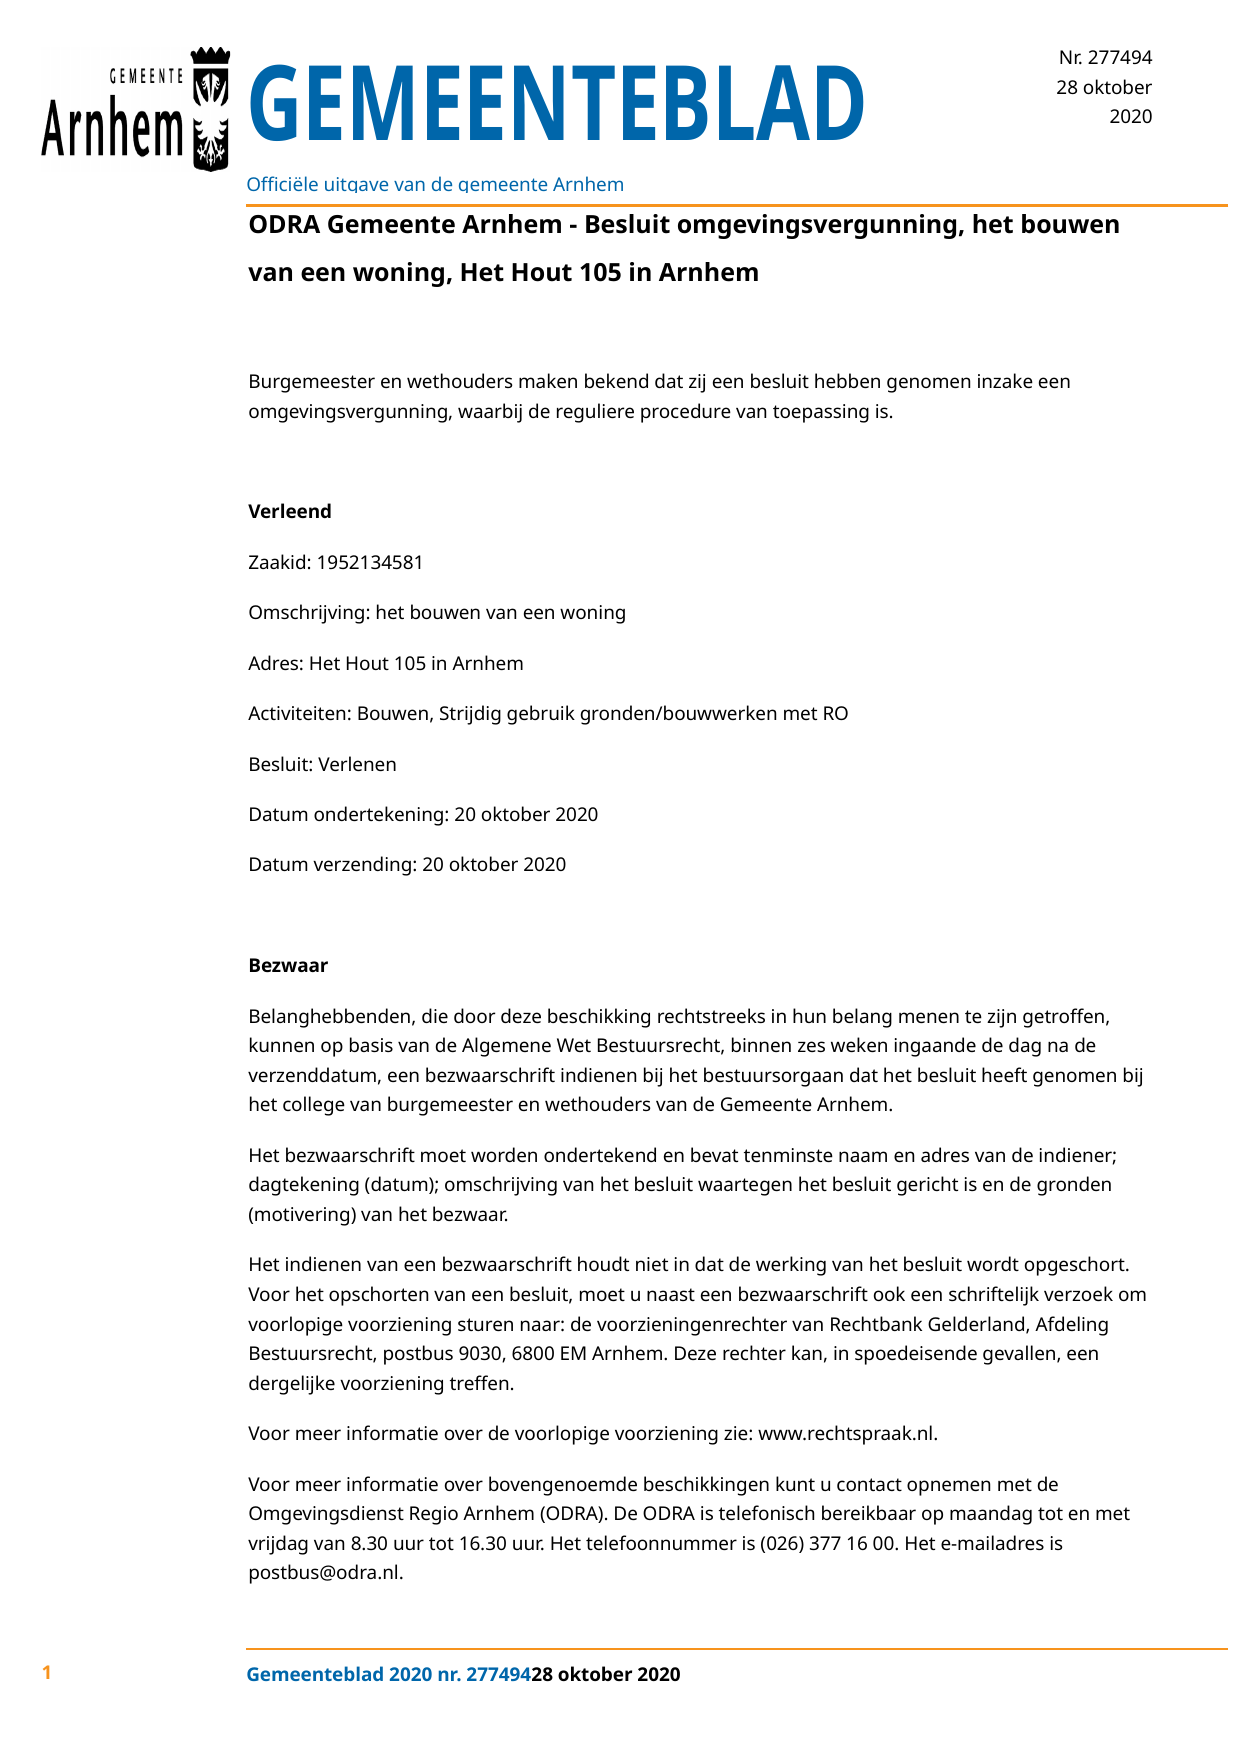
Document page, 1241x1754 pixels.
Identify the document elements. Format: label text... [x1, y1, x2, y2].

text Activiteiten: Bouwen, Strijdig gebruik gronden/bouwwerken met RO [248, 700, 1152, 726]
text Belanghebbenden, die door deze beschikking rechtstreeks in hun belang menen te zijn getroffen, kunnen op basis van de Algemene Wet Bestuursrecht, binnen zes weken ingaande de dag na de verzenddatum, een bezwaarschrift indienen bij het bestuursorgaan dat het besluit heeft genomen bij het college van burgemeester en wethouders van de Gemeente Arnhem. [248, 1003, 1152, 1117]
text Voor meer informatie over de voorlopige voorziening zie: www.rechtspraak.nl. [248, 1420, 1152, 1446]
text Besluit: Verlenen [248, 751, 1152, 777]
text Burgemeester en wethouders maken bekend dat zij een besluit hebben genomen inzake een omgevingsvergunning, waarbij de reguliere procedure van toepassing is. [248, 368, 1152, 424]
text ODRA Gemeente Arnhem - Besluit omgevingsvergunning, het bouwen van een woning, Het Hout 105 in Arnhem [248, 207, 1152, 288]
text Datum ondertekening: 20 oktober 2020 [248, 801, 1152, 827]
text Datum verzending: 20 oktober 2020 [248, 852, 1152, 877]
text Het indienen van een bezwaarschrift houdt niet in dat de werking van het besluit wordt opgeschort. Voor het opschorten van een besluit, moet u naast een bezwaarschrift ook een schriftelijk verzoek om voorlopige voorziening sturen naar: de voorzieningenrechter van Rechtbank Gelderland, Afdeling Bestuursrecht, postbus 9030, 6800 EM Arnhem. Deze rechter kan, in spoedeisende gevallen, een dergelijke voorziening treffen. [248, 1252, 1152, 1396]
text Het bezwaarschrift moet worden ondertekend en bevat tenminste naam en adres van de indiener; dagtekening (datum); omschrijving van het besluit waartegen het besluit gericht is en de gronden (motivering) van het bezwaar. [248, 1142, 1152, 1227]
text Omschrijving: het bouwen van een woning [248, 599, 1152, 625]
text Voor meer informatie over bovengenoemde beschikkingen kunt u contact opnemen met de Omgevingsdienst Regio Arnhem (ODRA). De ODRA is telefonisch bereikbaar op maandag tot en met vrijdag van 8.30 uur tot 16.30 uur. Het telefoonnummer is (026) 377 16 00. Het e-mailadres is postbus@odra.nl. [248, 1471, 1152, 1585]
picture [41, 47, 231, 172]
text Verleend [248, 499, 1152, 524]
text Adres: Het Hout 105 in Arnhem [248, 650, 1152, 676]
text Bezwaar [248, 952, 1152, 978]
text Zaakid: 1952134581 [248, 549, 1152, 575]
